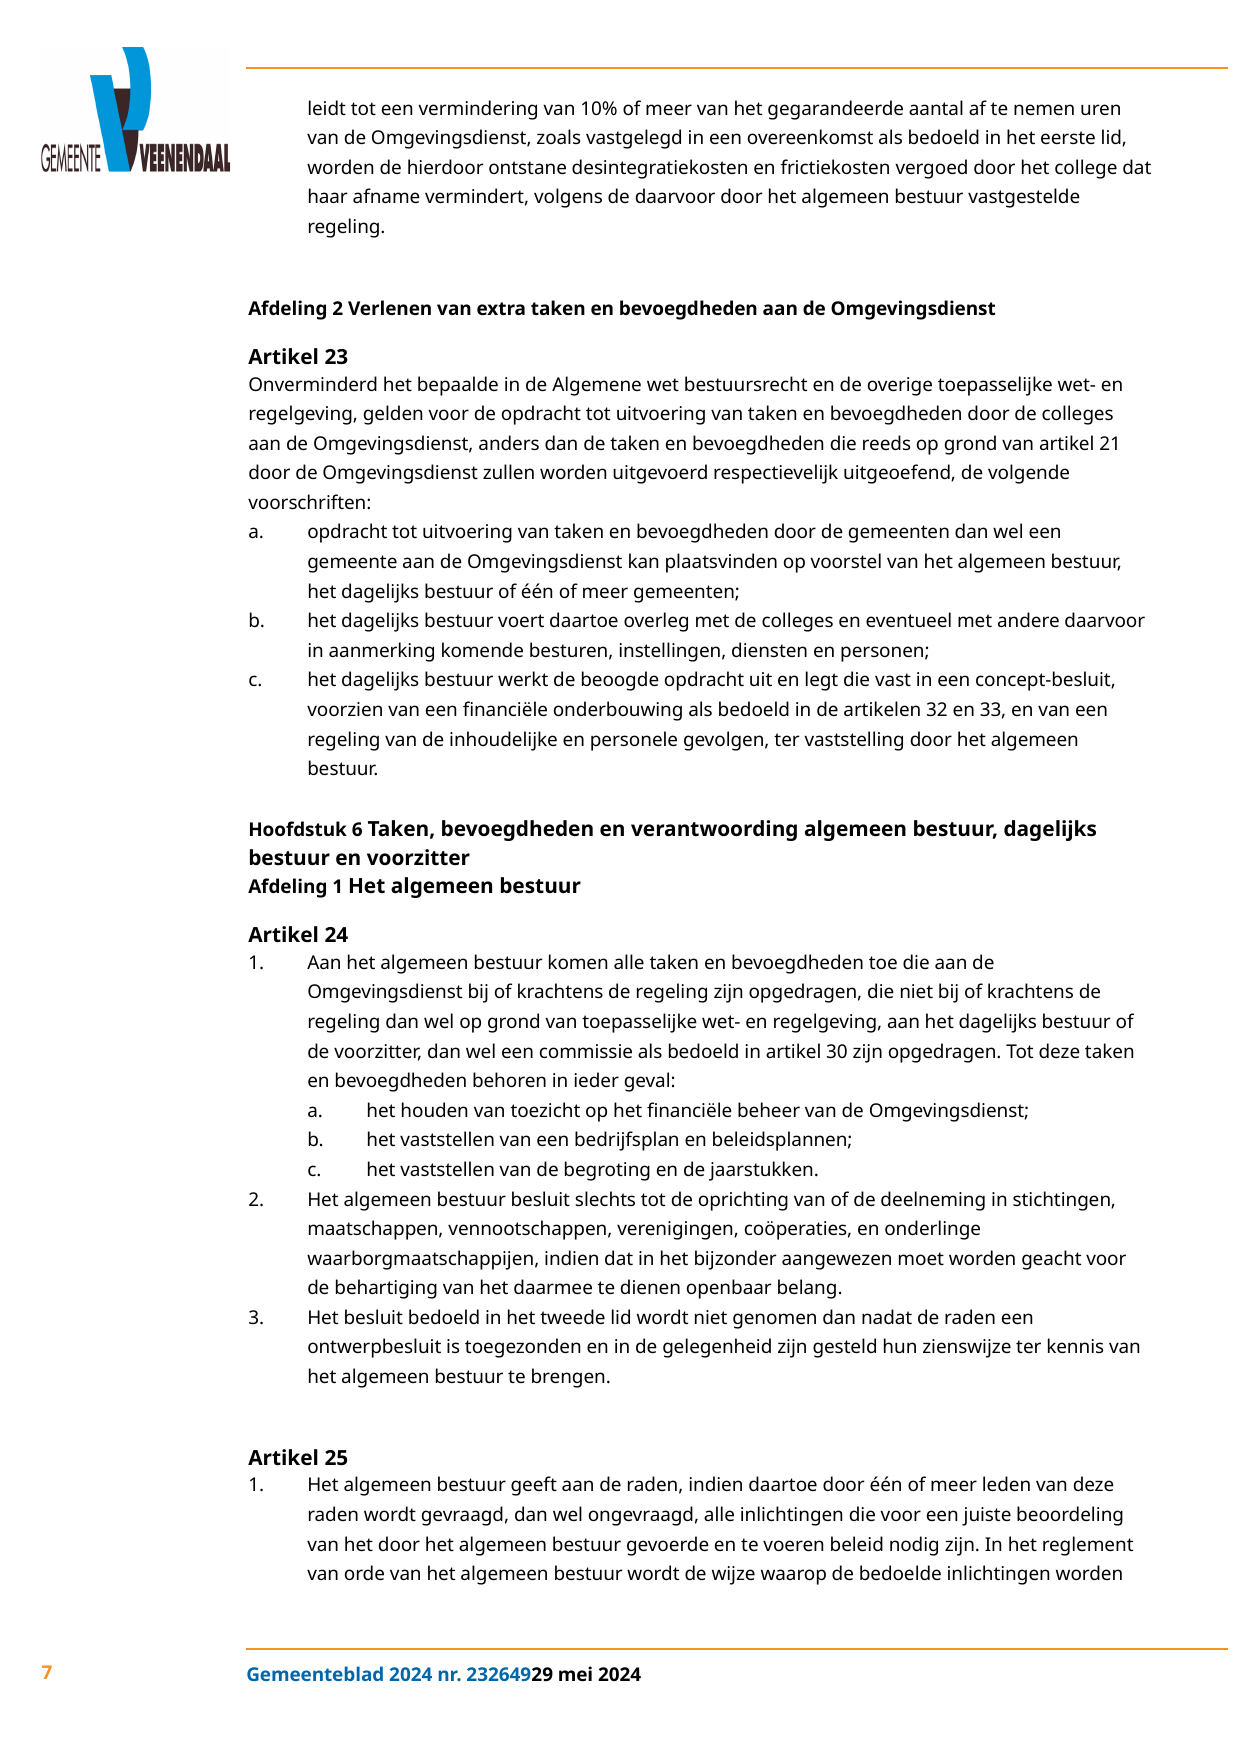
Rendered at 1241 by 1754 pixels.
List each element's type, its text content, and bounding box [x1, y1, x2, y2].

list het houden van toezicht op het financiële beheer van de Omgevingsdienst; [307, 1097, 1152, 1123]
list opdracht tot uitvoering van taken en bevoegdheden door de gemeenten dan wel een gemeente aan de Omgevingsdienst kan plaatsvinden op voorstel van het algemeen bestuur, het dagelijks bestuur of één of meer gemeenten; [248, 519, 1152, 603]
list Het algemeen bestuur geeft aan de raden, indien daartoe door één of meer leden van deze raden wordt gevraagd, dan wel ongevraagd, alle inlichtingen die voor een juiste beoordeling van het door het algemeen bestuur gevoerde en te voeren beleid nodig zijn. In het reglement van orde van het algemeen bestuur wordt de wijze waarop de bedoelde inlichtingen worden [248, 1472, 1152, 1586]
list leidt tot een vermindering van 10% of meer van het gegarandeerde aantal af te nemen uren van de Omgevingsdienst, zoals vastgelegd in een overeenkomst als bedoeld in het eerste lid, worden de hierdoor ontstane desintegratiekosten en frictiekosten vergoed door het college dat haar afname vermindert, volgens de daarvoor door het algemeen bestuur vastgestelde regeling. [248, 95, 1152, 239]
text Afdeling 2 Verlenen van extra taken en bevoegdheden aan de Omgevingsdienst [248, 293, 1152, 321]
text Artikel 24 [248, 921, 1152, 949]
text Hoofdstuk 6 Taken, bevoegdheden en verantwoording algemeen bestuur, dagelijks bestuur en voorzitter [248, 814, 1152, 871]
text Onverminderd het bepaalde in de Algemene wet bestuursrecht en de overige toepasselijke wet- en regelgeving, gelden voor de opdracht tot uitvoering van taken en bevoegdheden door de colleges aan de Omgevingsdienst, anders dan de taken en bevoegdheden die reeds op grond van artikel 21 door de Omgevingsdienst zullen worden uitgevoerd respectievelijk uitgeoefend, de volgende voorschriften: [248, 371, 1152, 515]
picture [41, 47, 130, 172]
list Aan het algemeen bestuur komen alle taken en bevoegdheden toe die aan de Omgevingsdienst bij of krachtens de regeling zijn opgedragen, die niet bij of krachtens de regeling dan wel op grond van toepasselijke wet- en regelgeving, aan het dagelijks bestuur of de voorzitter, dan wel een commissie als bedoeld in artikel 30 zijn opgedragen. Tot deze taken en bevoegdheden behoren in ieder geval: [248, 949, 1152, 1093]
list het vaststellen van een bedrijfsplan en beleidsplannen; [307, 1127, 1152, 1152]
text Artikel 25 [248, 1443, 1152, 1472]
list het vaststellen van de begroting en de jaarstukken. [307, 1156, 1152, 1182]
text Artikel 23 [248, 342, 1152, 371]
list Het besluit bedoeld in het tweede lid wordt niet genomen dan nadat de raden een ontwerpbesluit is toegezonden en in de gelegenheid zijn gesteld hun zienswijze ter kennis van het algemeen bestuur te brengen. [248, 1304, 1152, 1389]
list het dagelijks bestuur werkt de beoogde opdracht uit en legt die vast in een concept-besluit, voorzien van een financiële onderbouwing als bedoeld in de artikelen 32 en 33, en van een regeling van de inhoudelijke en personele gevolgen, ter vaststelling door het algemeen bestuur. [248, 667, 1152, 781]
text Afdeling 1 Het algemeen bestuur [248, 871, 1152, 900]
list Het algemeen bestuur besluit slechts tot de oprichting van of de deelneming in stichtingen, maatschappen, vennootschappen, verenigingen, coöperaties, en onderlinge waarborgmaatschappijen, indien dat in het bijzonder aangewezen moet worden geacht voor de behartiging van het daarmee te dienen openbaar belang. [248, 1186, 1152, 1300]
picture [123, 47, 231, 172]
list het dagelijks bestuur voert daartoe overleg met de colleges en eventueel met andere daarvoor in aanmerking komende besturen, instellingen, diensten en personen; [248, 607, 1152, 663]
